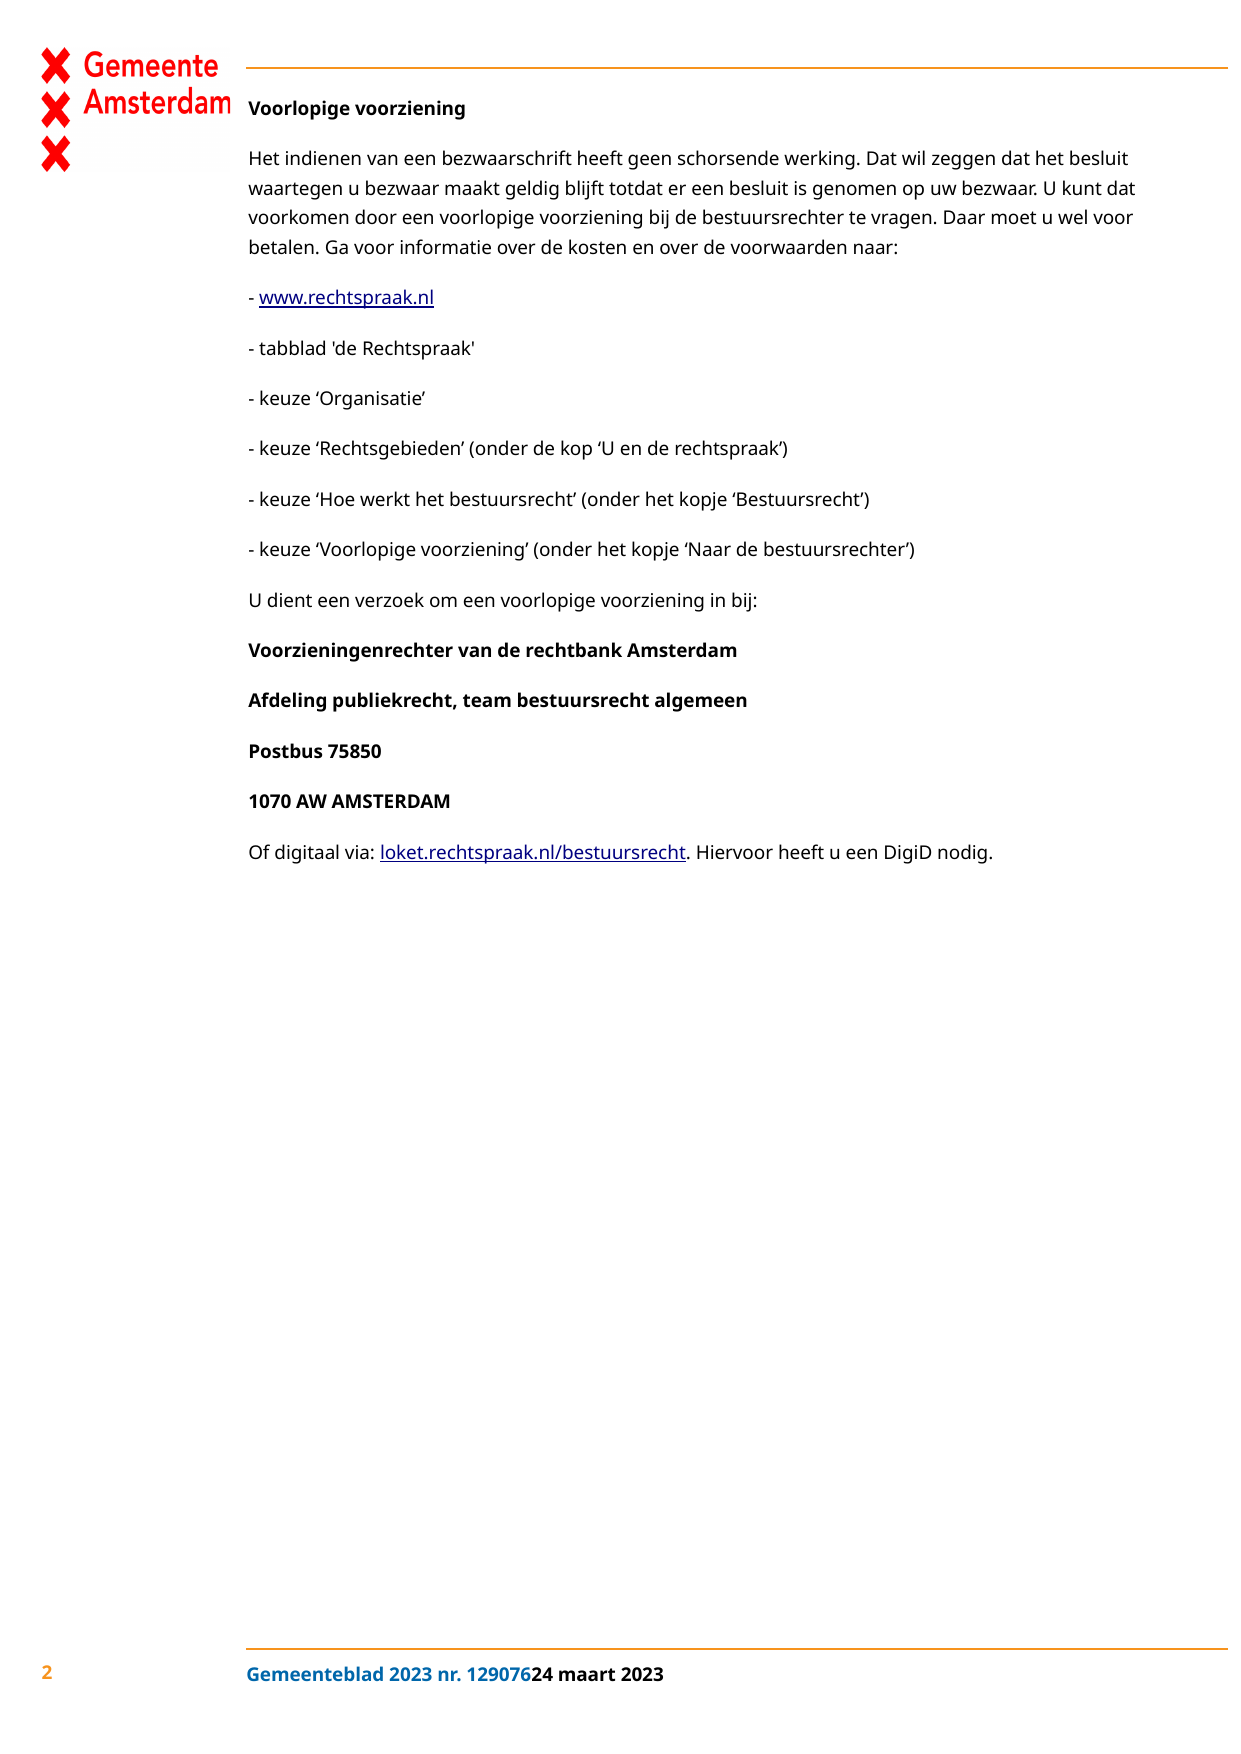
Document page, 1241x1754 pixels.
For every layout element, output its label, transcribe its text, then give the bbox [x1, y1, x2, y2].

text - www.rechtspraak.nl [248, 284, 1152, 310]
text U dient een verzoek om een voorlopige voorziening in bij: [248, 587, 1152, 613]
text Voorzieningenrechter van de rechtbank Amsterdam [248, 637, 1152, 663]
text Postbus 75850 [248, 738, 1152, 764]
text Voorlopige voorziening [248, 95, 1152, 121]
text Afdeling publiekrecht, team bestuursrecht algemeen [248, 688, 1152, 713]
text - keuze ‘Voorlopige voorziening’ (onder het kopje ‘Naar de bestuursrechter’) [248, 536, 1152, 562]
text Het indienen van een bezwaarschrift heeft geen schorsende werking. Dat wil zeggen dat het besluit waartegen u bezwaar maakt geldig blijft totdat er een besluit is genomen op uw bezwaar. U kunt dat voorkomen door een voorlopige voorziening bij de bestuursrechter te vragen. Daar moet u wel voor betalen. Ga voor informatie over de kosten en over de voorwaarden naar: [248, 145, 1152, 260]
text - keuze ‘Organisatie’ [248, 385, 1152, 411]
picture [41, 47, 231, 172]
text - tabblad 'de Rechtspraak' [248, 335, 1152, 361]
text Of digitaal via: loket.rechtspraak.nl/bestuursrecht. Hiervoor heeft u een DigiD nodig. [248, 839, 1152, 865]
text - keuze ‘Hoe werkt het bestuursrecht’ (onder het kopje ‘Bestuursrecht’) [248, 486, 1152, 512]
text - keuze ‘Rechtsgebieden’ (onder de kop ‘U en de rechtspraak’) [248, 436, 1152, 461]
text 1070 AW AMSTERDAM [248, 788, 1152, 814]
